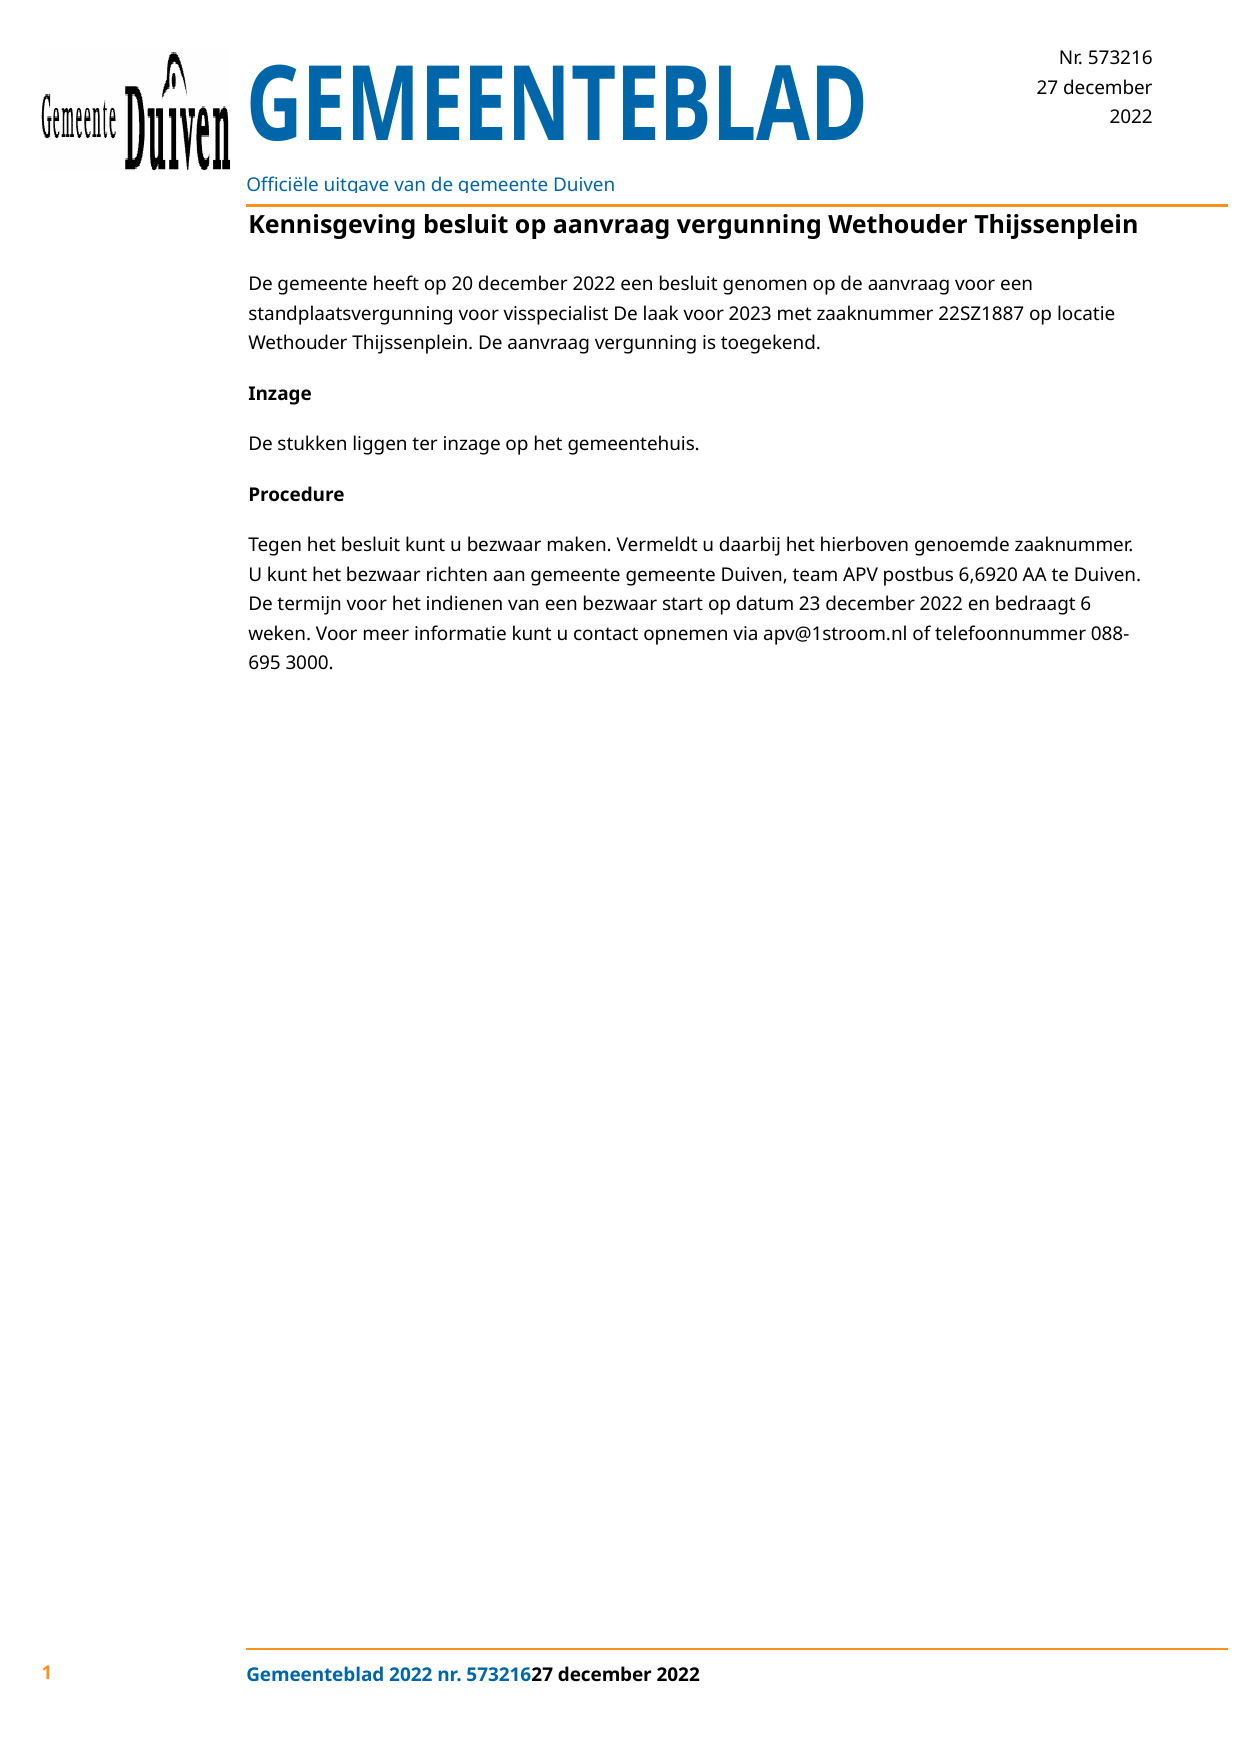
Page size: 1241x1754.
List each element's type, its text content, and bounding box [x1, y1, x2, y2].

text De stukken liggen ter inzage op het gemeentehuis. [248, 430, 1152, 456]
text Tegen het besluit kunt u bezwaar maken. Vermeldt u daarbij het hierboven genoemde zaaknummer. U kunt het bezwaar richten aan gemeente gemeente Duiven, team APV postbus 6,6920 AA te Duiven. De termijn voor het indienen van een bezwaar start op datum 23 december 2022 en bedraagt 6 weken. Voor meer informatie kunt u contact opnemen via apv@1stroom.nl of telefoonnummer 088-695 3000. [248, 531, 1152, 675]
text De gemeente heeft op 20 december 2022 een besluit genomen op de aanvraag voor een standplaatsvergunning voor visspecialist De laak voor 2023 met zaaknummer 22SZ1887 op locatie Wethouder Thijssenplein. De aanvraag vergunning is toegekend. [248, 270, 1152, 355]
picture [41, 47, 231, 172]
text Kennisgeving besluit op aanvraag vergunning Wethouder Thijssenplein [248, 207, 1152, 241]
text Procedure [248, 481, 1152, 506]
text Inzage [248, 380, 1152, 406]
